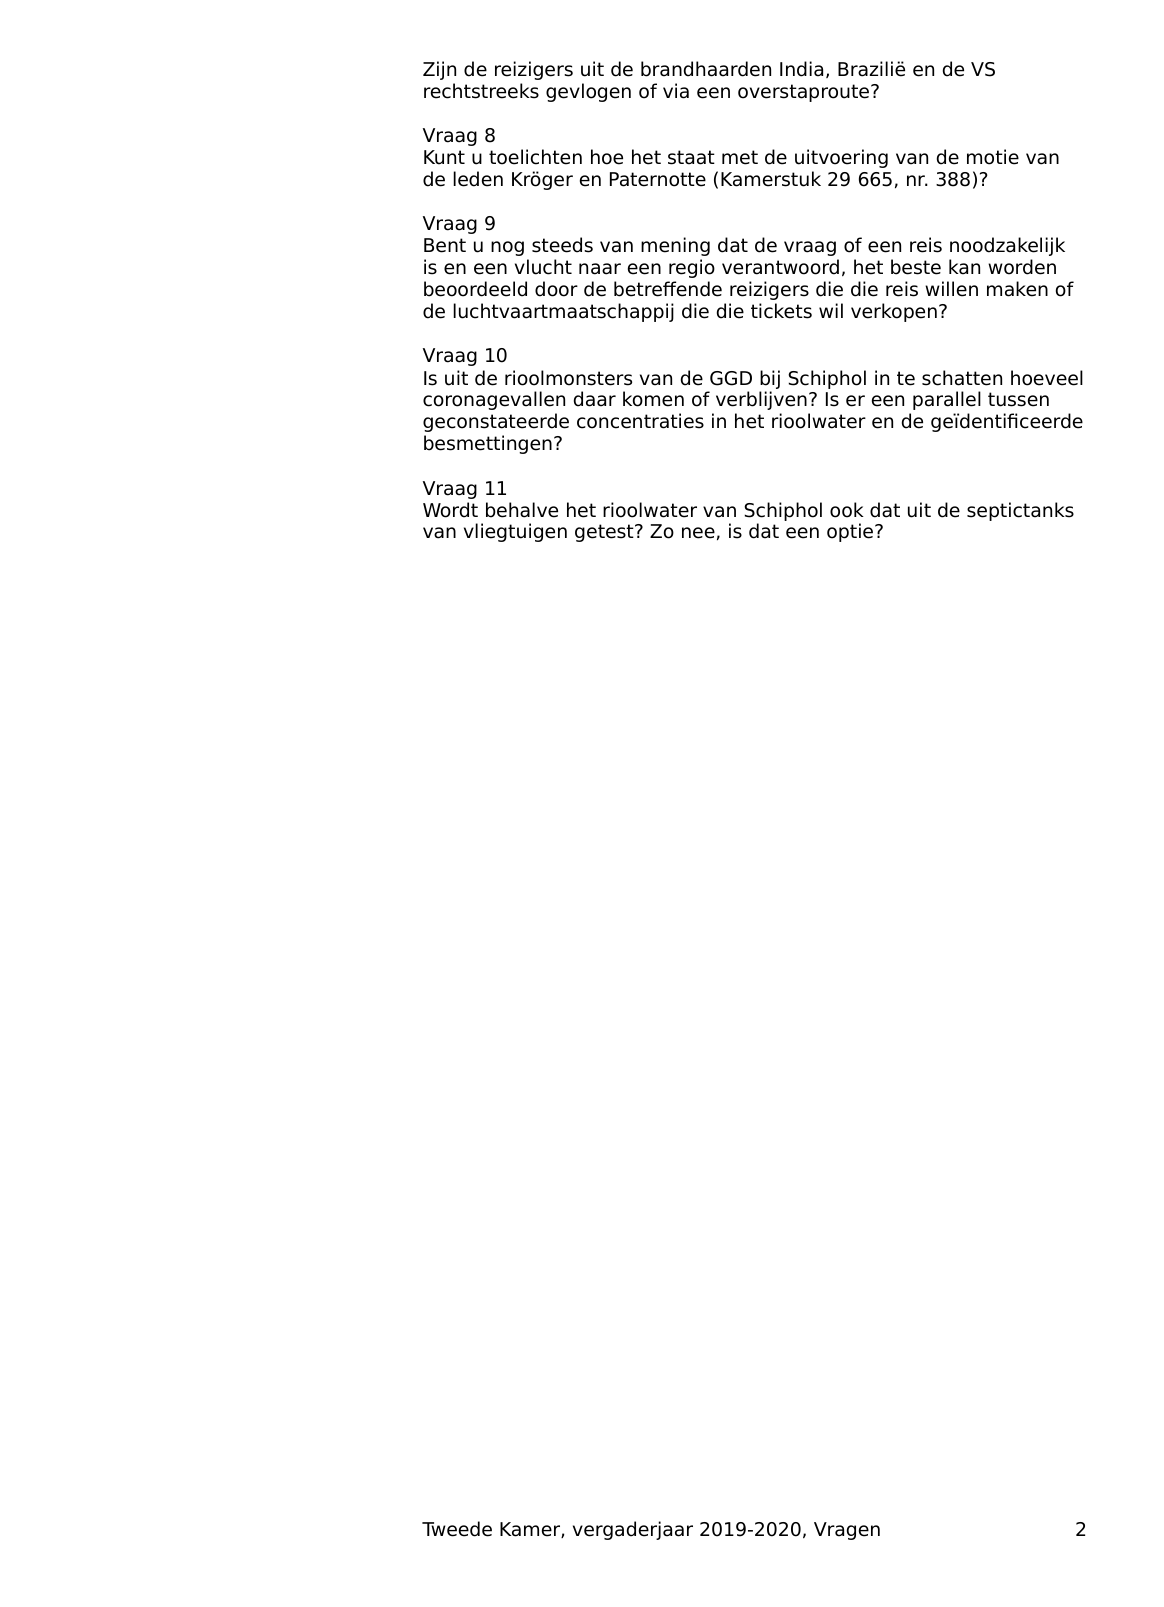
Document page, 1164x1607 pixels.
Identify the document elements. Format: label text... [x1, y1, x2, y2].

text Wordt behalve het rioolwater van Schiphol ook dat uit de septictanks van vliegtuigen getest? Zo nee, is dat een optie? [422, 499, 1087, 543]
text Bent u nog steeds van mening dat de vraag of een reis noodzakelijk is en een vlucht naar een regio verantwoord, het beste kan worden beoordeeld door de betreffende reizigers die die reis willen maken of de luchtvaartmaatschappij die die tickets wil verkopen? [422, 235, 1087, 323]
text Zijn de reizigers uit de brandhaarden India, Brazilië en de VS rechtstreeks gevlogen of via een overstaproute? [422, 59, 1087, 103]
text Kunt u toelichten hoe het staat met de uitvoering van de motie van de leden Kröger en Paternotte (Kamerstuk 29 665, nr. 388)? [422, 147, 1087, 191]
text Vraag 10 [422, 345, 1087, 367]
text Vraag 9 [422, 213, 1087, 235]
text Is uit de rioolmonsters van de GGD bij Schiphol in te schatten hoeveel coronagevallen daar komen of verblijven? Is er een parallel tussen geconstateerde concentraties in het rioolwater en de geïdentificeerde besmettingen? [422, 367, 1087, 455]
text Vraag 8 [422, 125, 1087, 147]
text Vraag 11 [422, 477, 1087, 499]
